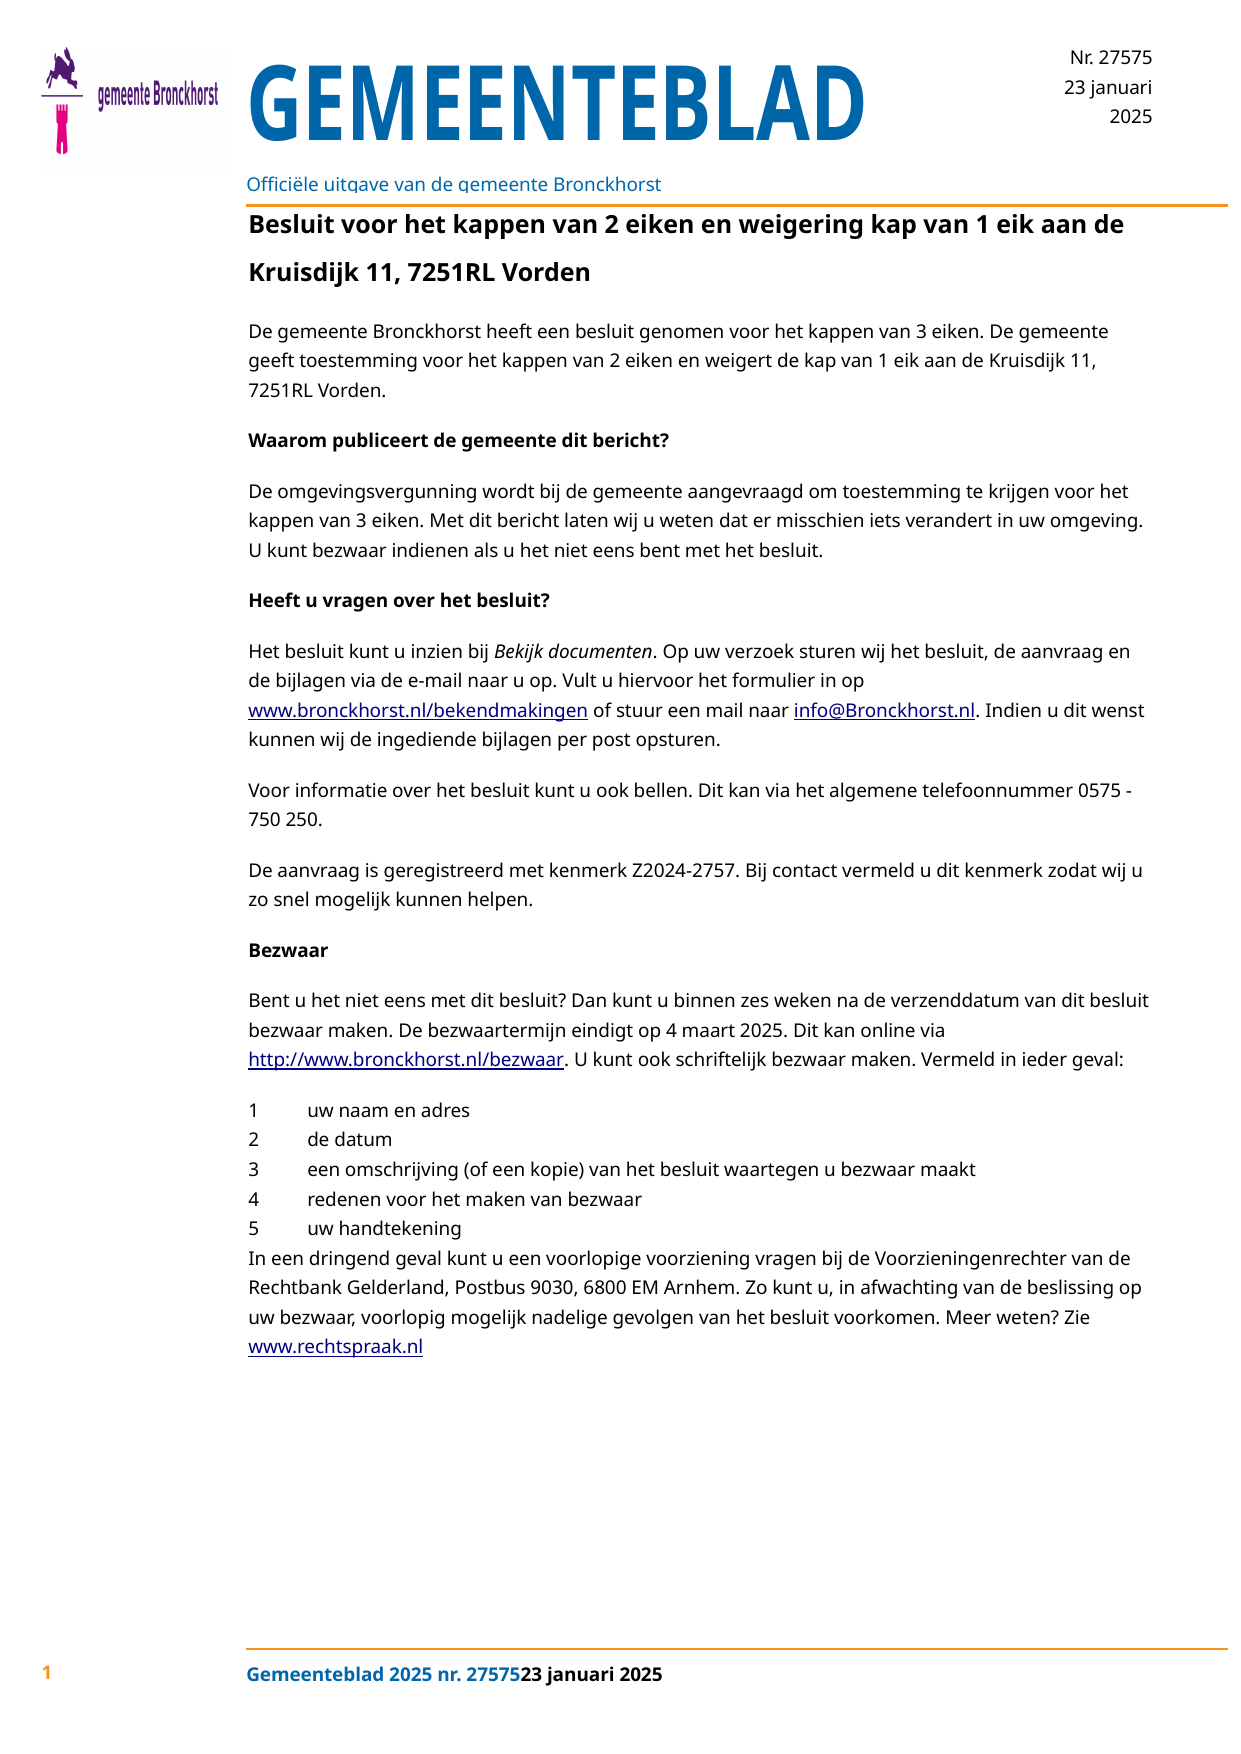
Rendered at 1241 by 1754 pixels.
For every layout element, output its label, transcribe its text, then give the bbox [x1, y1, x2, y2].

text Bezwaar [248, 937, 1152, 963]
text Voor informatie over het besluit kunt u ook bellen. Dit kan via het algemene telefoonnummer 0575 - 750 250. [248, 777, 1152, 832]
list een omschrijving (of een kopie) van het besluit waartegen u bezwaar maakt [248, 1156, 1152, 1182]
text Waarom publiceert de gemeente dit bericht? [248, 427, 1152, 453]
text Het besluit kunt u inzien bij Bekijk documenten. Op uw verzoek sturen wij het besluit, de aanvraag en de bijlagen via de e-mail naar u op. Vult u hiervoor het formulier in op www.bronckhorst.nl/bekendmakingen of stuur een mail naar info@Bronckhorst.nl. Indien u dit wenst kunnen wij de ingediende bijlagen per post opsturen. [248, 638, 1152, 752]
list de datum [248, 1127, 1152, 1152]
text De gemeente Bronckhorst heeft een besluit genomen voor het kappen van 3 eiken. De gemeente geeft toestemming voor het kappen van 2 eiken en weigert de kap van 1 eik aan de Kruisdijk 11, 7251RL Vorden. [248, 318, 1152, 403]
list redenen voor het maken van bezwaar [248, 1186, 1152, 1212]
picture [41, 47, 231, 172]
text Besluit voor het kappen van 2 eiken en weigering kap van 1 eik aan de Kruisdijk 11, 7251RL Vorden [248, 207, 1152, 288]
text De omgevingsvergunning wordt bij de gemeente aangevraagd om toestemming te krijgen voor het kappen van 3 eiken. Met dit bericht laten wij u weten dat er misschien iets verandert in uw omgeving. U kunt bezwaar indienen als u het niet eens bent met het besluit. [248, 478, 1152, 563]
list uw handtekening [248, 1215, 1152, 1241]
text De aanvraag is geregistreerd met kenmerk Z2024-2757. Bij contact vermeld u dit kenmerk zodat wij u zo snel mogelijk kunnen helpen. [248, 857, 1152, 912]
text In een dringend geval kunt u een voorlopige voorziening vragen bij de Voorzieningenrechter van de Rechtbank Gelderland, Postbus 9030, 6800 EM Arnhem. Zo kunt u, in afwachting van de beslissing op uw bezwaar, voorlopig mogelijk nadelige gevolgen van het besluit voorkomen. Meer weten? Zie www.rechtspraak.nl [248, 1245, 1152, 1359]
text Bent u het niet eens met dit besluit? Dan kunt u binnen zes weken na de verzenddatum van dit besluit bezwaar maken. De bezwaartermijn eindigt op 4 maart 2025. Dit kan online via http://www.bronckhorst.nl/bezwaar. U kunt ook schriftelijk bezwaar maken. Vermeld in ieder geval: [248, 987, 1152, 1072]
list uw naam en adres [248, 1097, 1152, 1123]
text Heeft u vragen over het besluit? [248, 587, 1152, 613]
